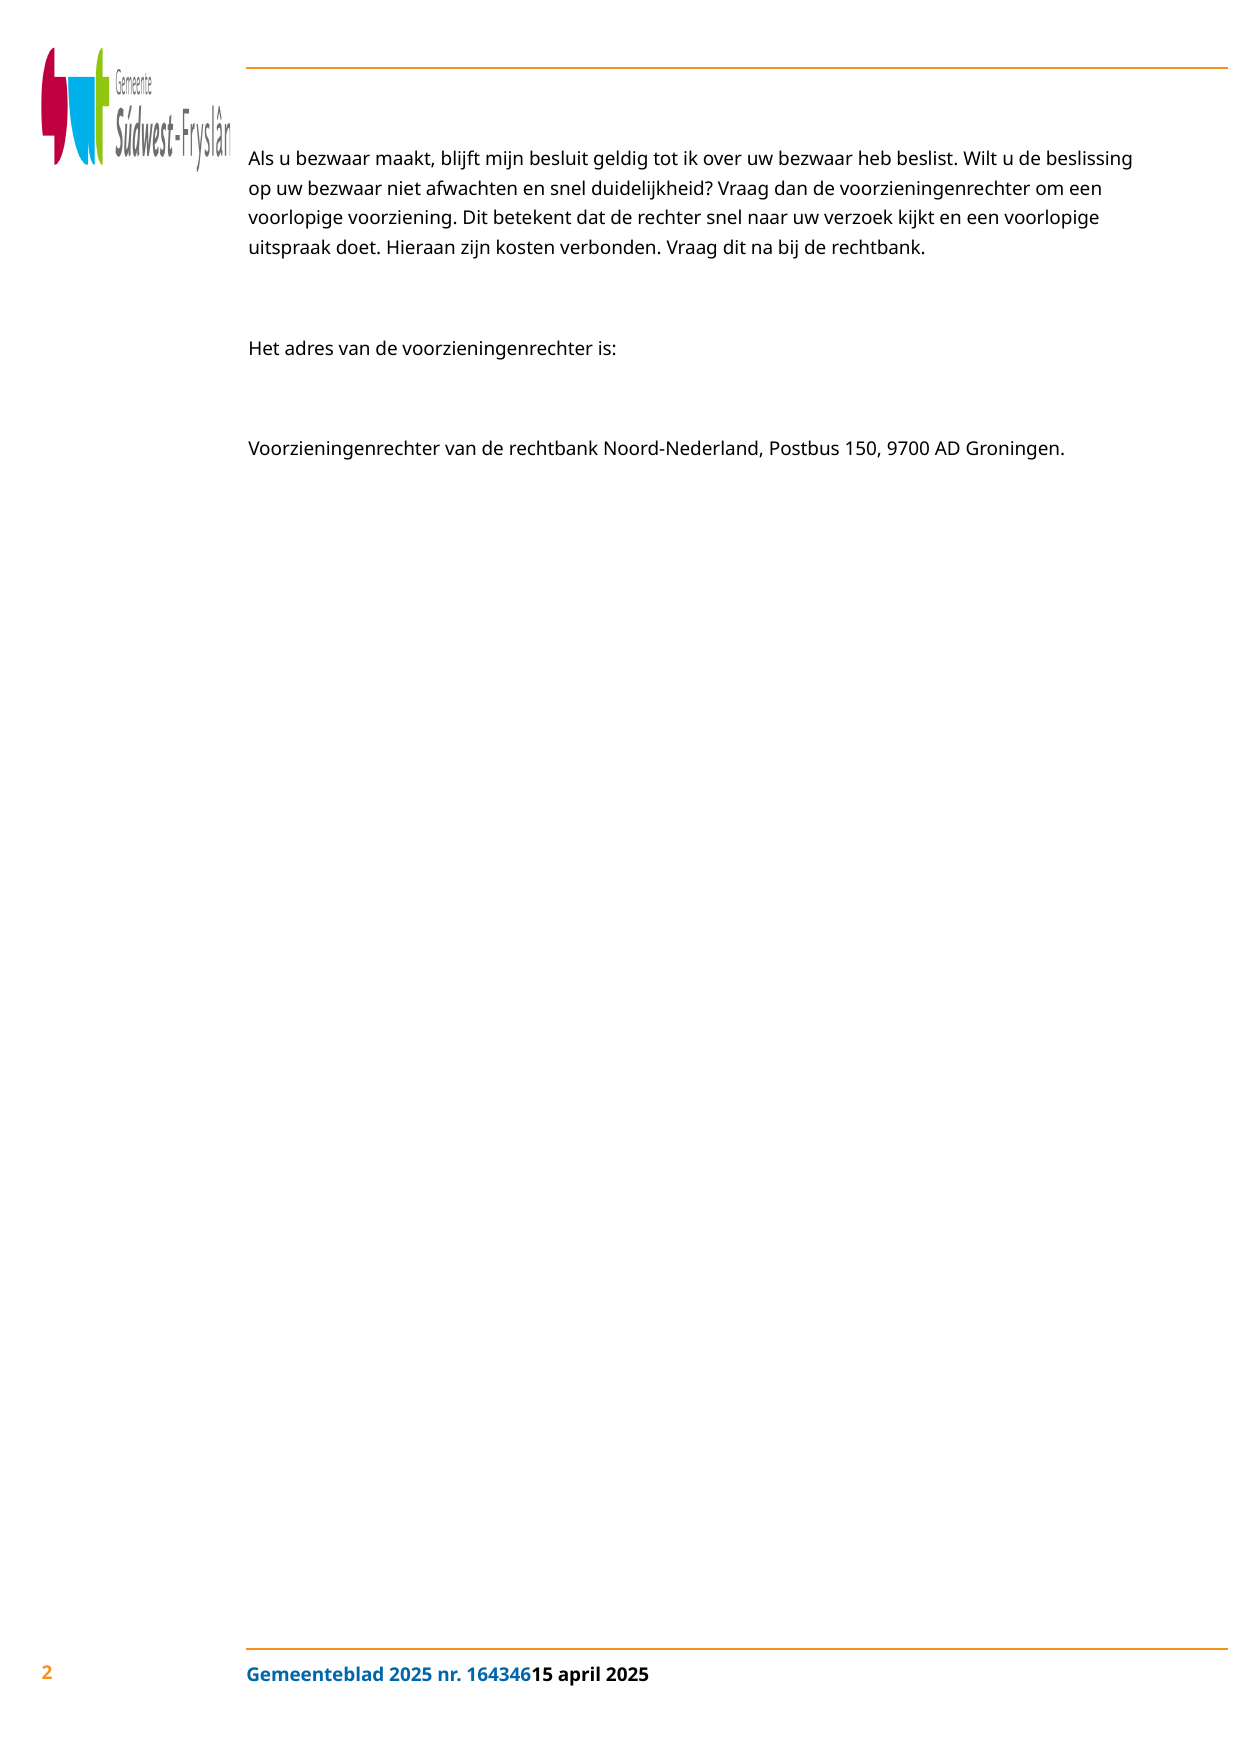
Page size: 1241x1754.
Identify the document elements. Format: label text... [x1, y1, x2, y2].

picture [41, 47, 231, 172]
text Het adres van de voorzieningenrechter is: [248, 335, 1152, 361]
text Voorzieningenrechter van de rechtbank Noord-Nederland, Postbus 150, 9700 AD Groningen. [248, 436, 1152, 461]
text Als u bezwaar maakt, blijft mijn besluit geldig tot ik over uw bezwaar heb beslist. Wilt u de beslissing op uw bezwaar niet afwachten en snel duidelijkheid? Vraag dan de voorzieningenrechter om een voorlopige voorziening. Dit betekent dat de rechter snel naar uw verzoek kijkt en een voorlopige uitspraak doet. Hieraan zijn kosten verbonden. Vraag dit na bij de rechtbank. [248, 145, 1152, 260]
